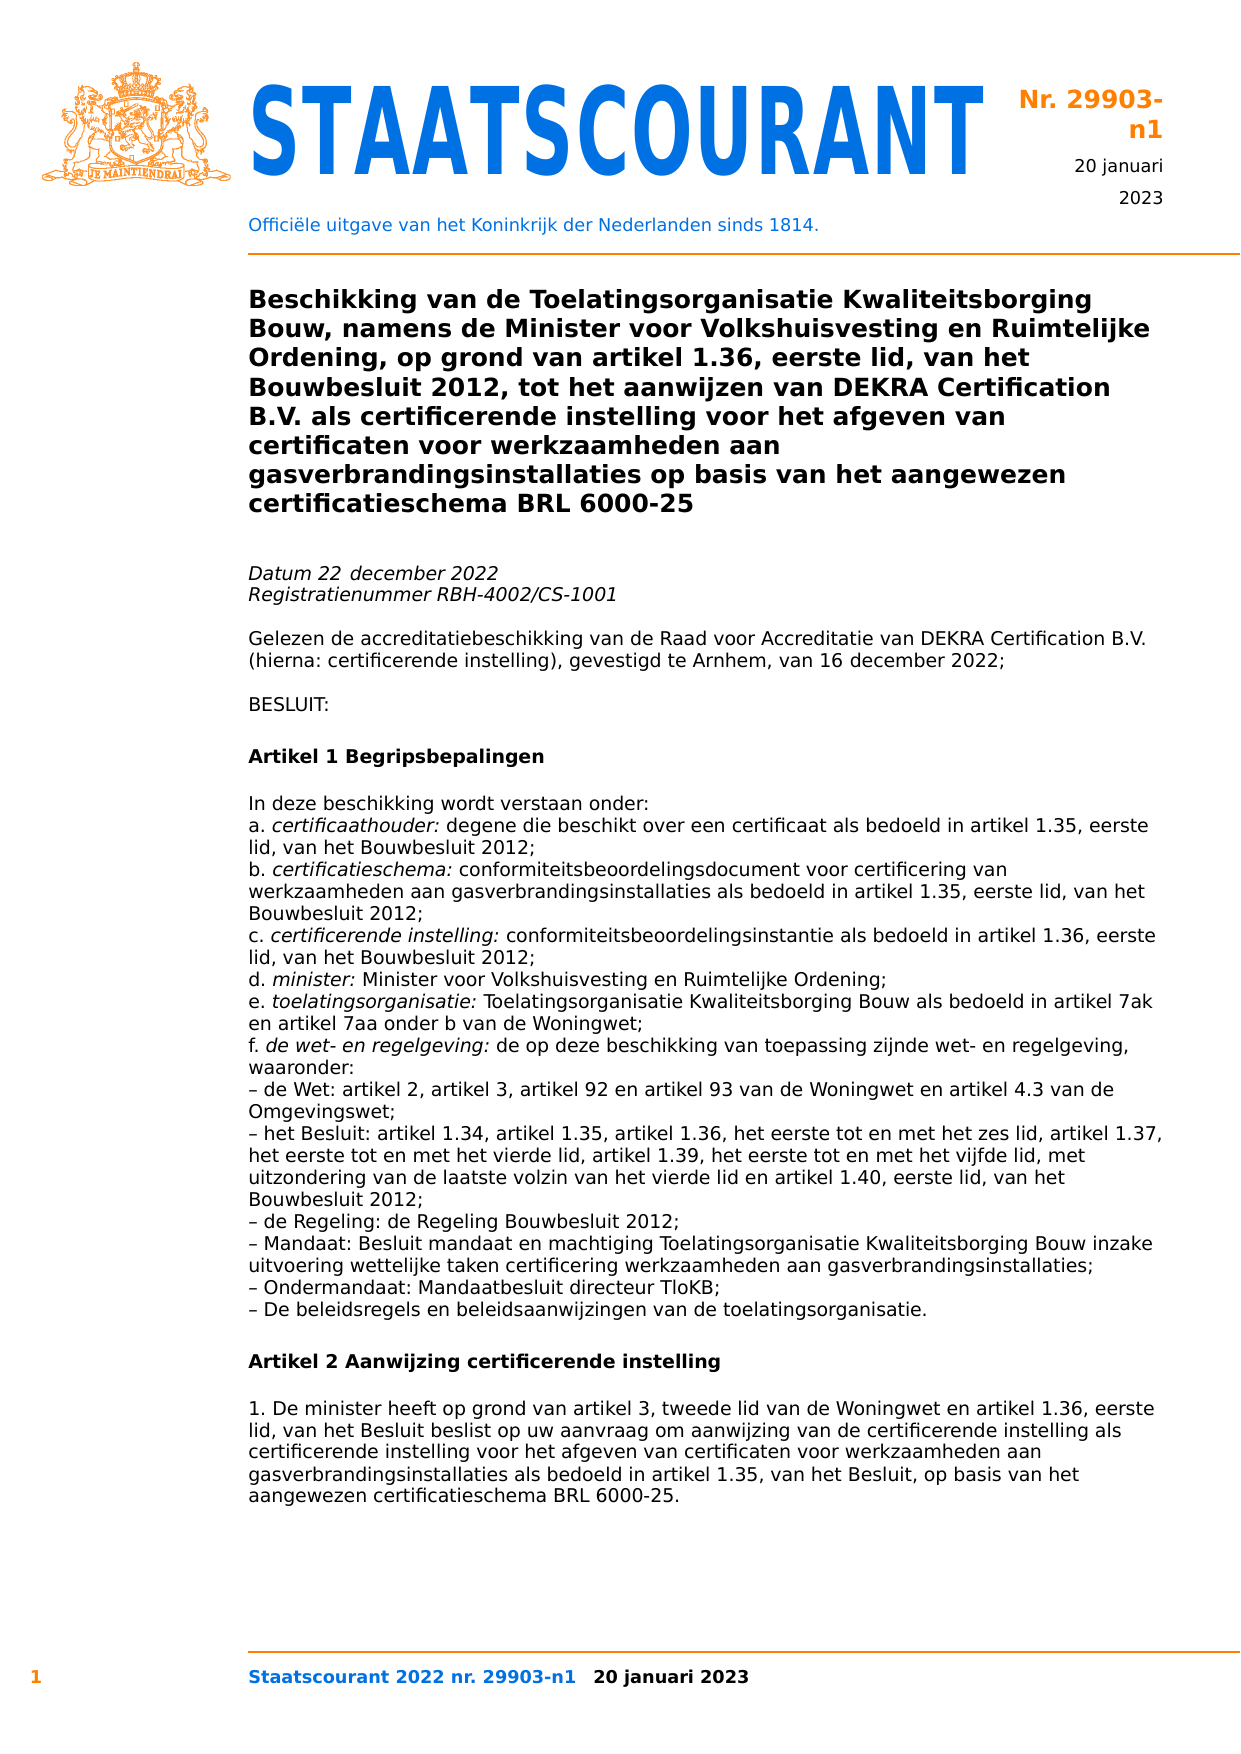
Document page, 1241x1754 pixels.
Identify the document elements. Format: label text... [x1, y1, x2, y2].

text b. certificatieschema: conformiteitsbeoordelingsdocument voor certificering van werkzaamheden aan gasverbrandingsinstallaties als bedoeld in artikel 1.35, eerste lid, van het Bouwbesluit 2012; [248, 859, 1163, 925]
table_cell Officiële uitgave van het Koninkrijk der Nederlanden sinds 1814. [248, 215, 1240, 253]
text Registratienummer RBH-4002/CS-1001 [248, 584, 1163, 606]
table_cell 20 januari [998, 150, 1240, 182]
text – Mandaat: Besluit mandaat en machtiging Toelatingsorganisatie Kwaliteitsborging Bouw inzake uitvoering wettelijke taken certificering werkzaamheden aan gasverbrandingsinstallaties; [248, 1233, 1163, 1277]
text – het Besluit: artikel 1.34, artikel 1.35, artikel 1.36, het eerste tot en met het zes lid, artikel 1.37, het eerste tot en met het vierde lid, artikel 1.39, het eerste tot en met het vijfde lid, met uitzondering van de laatste volzin van het vierde lid en artikel 1.40, eerste lid, van het Bouwbesluit 2012; [248, 1123, 1163, 1211]
table_header STAATSCOURANT [248, 62, 998, 215]
text 1. De minister heeft op grond van artikel 3, tweede lid van de Woningwet en artikel 1.36, eerste lid, van het Besluit beslist op uw aanvraag om aanwijzing van de certificerende instelling als certificerende instelling voor het afgeven van certificaten voor werkzaamheden aan gasverbrandingsinstallaties als bedoeld in artikel 1.35, van het Besluit, op basis van het aangewezen certificatieschema BRL 6000-25. [248, 1397, 1163, 1507]
text f. de wet- en regelgeving: de op deze beschikking van toepassing zijnde wet- en regelgeving, waaronder: [248, 1035, 1163, 1079]
text – De beleidsregels en beleidsaanwijzingen van de toelatingsorganisatie. [248, 1298, 1163, 1321]
text – Ondermandaat: Mandaatbesluit directeur TloKB; [248, 1277, 1163, 1298]
text – de Wet: artikel 2, artikel 3, artikel 92 en artikel 93 van de Woningwet en artikel 4.3 van de Omgevingswet; [248, 1079, 1163, 1123]
text c. certificerende instelling: conformiteitsbeoordelingsinstantie als bedoeld in artikel 1.36, eerste lid, van het Bouwbesluit 2012; [248, 925, 1163, 969]
text Datum 22 december 2022 [248, 562, 1163, 584]
subtitle Beschikking van de Toelatingsorganisatie Kwaliteitsborging Bouw, namens de Minister voor Volkshuisvesting en Ruimtelijke Ordening, op grond van artikel 1.36, eerste lid, van het Bouwbesluit 2012, tot het aanwijzen van DEKRA Certification B.V. als certificerende instelling voor het afgeven van certificaten voor werkzaamheden aan gasverbrandingsinstallaties op basis van het aangewezen certificatieschema BRL 6000-25 [248, 285, 1163, 519]
subtitle Artikel 2 Aanwijzing certificerende instelling [248, 1351, 1163, 1372]
table_cell 2023 [998, 183, 1240, 215]
table_header [25, 62, 248, 253]
table_header Nr. 29903-n1 [998, 62, 1240, 150]
text e. toelatingsorganisatie: Toelatingsorganisatie Kwaliteitsborging Bouw als bedoeld in artikel 7ak en artikel 7aa onder b van de Woningwet; [248, 991, 1163, 1035]
text BESLUIT: [248, 694, 1163, 716]
text d. minister: Minister voor Volkshuisvesting en Ruimtelijke Ordening; [248, 969, 1163, 991]
picture [41, 62, 231, 186]
text Gelezen de accreditatiebeschikking van de Raad voor Accreditatie van DEKRA Certification B.V. (hierna: certificerende instelling), gevestigd te Arnhem, van 16 december 2022; [248, 628, 1163, 672]
text a. certificaathouder: degene die beschikt over een certificaat als bedoeld in artikel 1.35, eerste lid, van het Bouwbesluit 2012; [248, 815, 1163, 859]
text In deze beschikking wordt verstaan onder: [248, 793, 1163, 815]
subtitle Artikel 1 Begripsbepalingen [248, 746, 1163, 768]
text – de Regeling: de Regeling Bouwbesluit 2012; [248, 1211, 1163, 1233]
